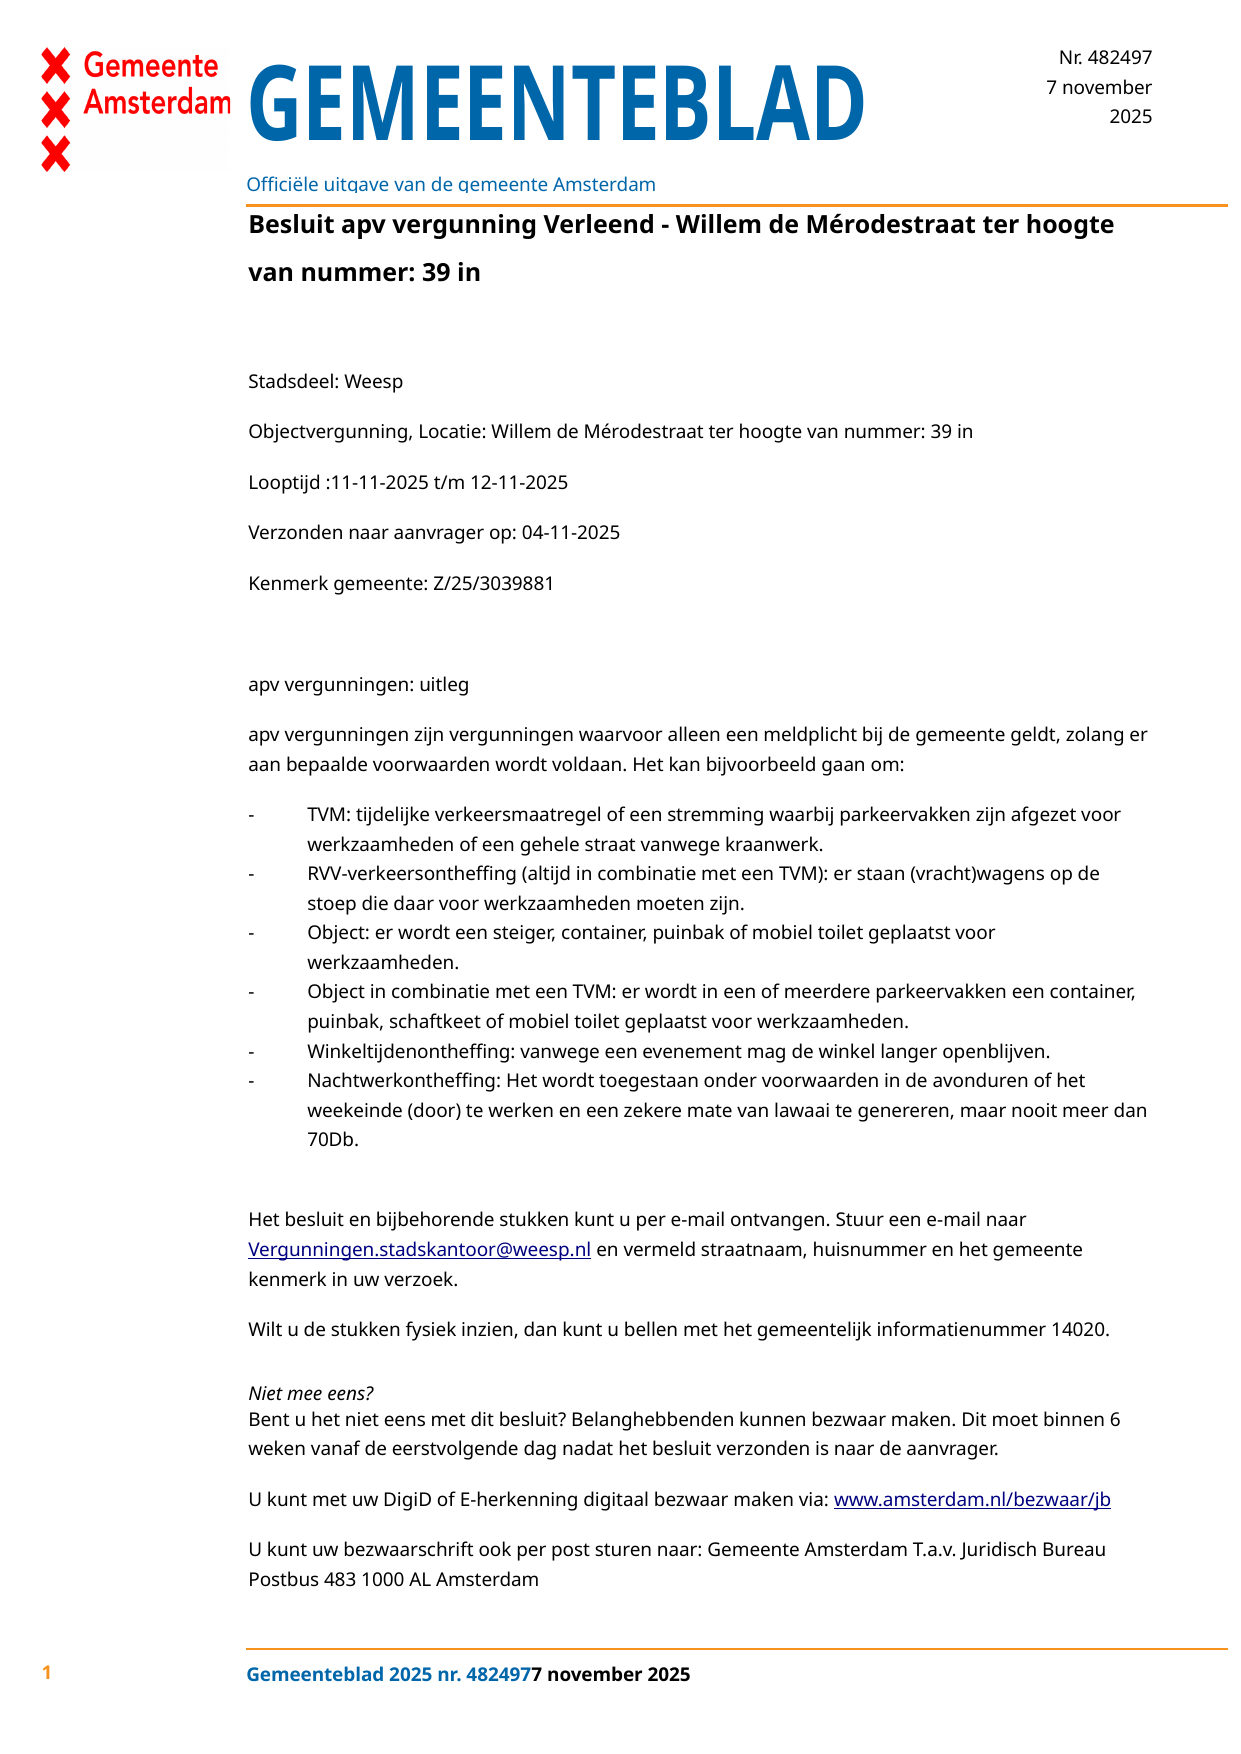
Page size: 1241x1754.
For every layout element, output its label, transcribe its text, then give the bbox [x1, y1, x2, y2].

text Besluit apv vergunning Verleend - Willem de Mérodestraat ter hoogte van nummer: 39 in [248, 207, 1152, 288]
text apv vergunningen zijn vergunningen waarvoor alleen een meldplicht bij de gemeente geldt, zolang er aan bepaalde voorwaarden wordt voldaan. Het kan bijvoorbeeld gaan om: [248, 721, 1152, 777]
list Winkeltijdenontheffing: vanwege een evenement mag de winkel langer openblijven. [248, 1038, 1152, 1064]
list Object in combinatie met een TVM: er wordt in een of meerdere parkeervakken een container, puinbak, schaftkeet of mobiel toilet geplaatst voor werkzaamheden. [248, 979, 1152, 1034]
text Niet mee eens? [248, 1380, 1152, 1406]
text Wilt u de stukken fysiek inzien, dan kunt u bellen met het gemeentelijk informatienummer 14020. [248, 1316, 1152, 1342]
text Kenmerk gemeente: Z/25/3039881 [248, 570, 1152, 596]
text Stadsdeel: Weesp [248, 368, 1152, 394]
text Bent u het niet eens met dit besluit? Belanghebbenden kunnen bezwaar maken. Dit moet binnen 6 weken vanaf de eerstvolgende dag nadat het besluit verzonden is naar de aanvrager. [248, 1406, 1152, 1461]
text Looptijd :11-11-2025 t/m 12-11-2025 [248, 469, 1152, 495]
text Objectvergunning, Locatie: Willem de Mérodestraat ter hoogte van nummer: 39 in [248, 419, 1152, 444]
text U kunt uw bezwaarschrift ook per post sturen naar: Gemeente Amsterdam T.a.v. Juridisch Bureau Postbus 483 1000 AL Amsterdam [248, 1536, 1152, 1592]
list TVM: tijdelijke verkeersmaatregel of een stremming waarbij parkeervakken zijn afgezet voor werkzaamheden of een gehele straat vanwege kraanwerk. [248, 801, 1152, 857]
text Het besluit en bijbehorende stukken kunt u per e-mail ontvangen. Stuur een e-mail naar Vergunningen.stadskantoor@weesp.nl en vermeld straatnaam, huisnummer en het gemeente kenmerk in uw verzoek. [248, 1207, 1152, 1292]
list Nachtwerkontheffing: Het wordt toegestaan onder voorwaarden in de avonduren of het weekeinde (door) te werken en een zekere mate van lawaai te genereren, maar nooit meer dan 70Db. [248, 1067, 1152, 1152]
text Verzonden naar aanvrager op: 04-11-2025 [248, 519, 1152, 545]
list Object: er wordt een steiger, container, puinbak of mobiel toilet geplaatst voor werkzaamheden. [248, 919, 1152, 975]
picture [41, 47, 231, 172]
text U kunt met uw DigiD of E-herkenning digitaal bezwaar maken via: www.amsterdam.nl/bezwaar/jb [248, 1486, 1152, 1512]
text apv vergunningen: uitleg [248, 671, 1152, 697]
list RVV-verkeersontheffing (altijd in combinatie met een TVM): er staan (vracht)wagens op de stoep die daar voor werkzaamheden moeten zijn. [248, 860, 1152, 916]
